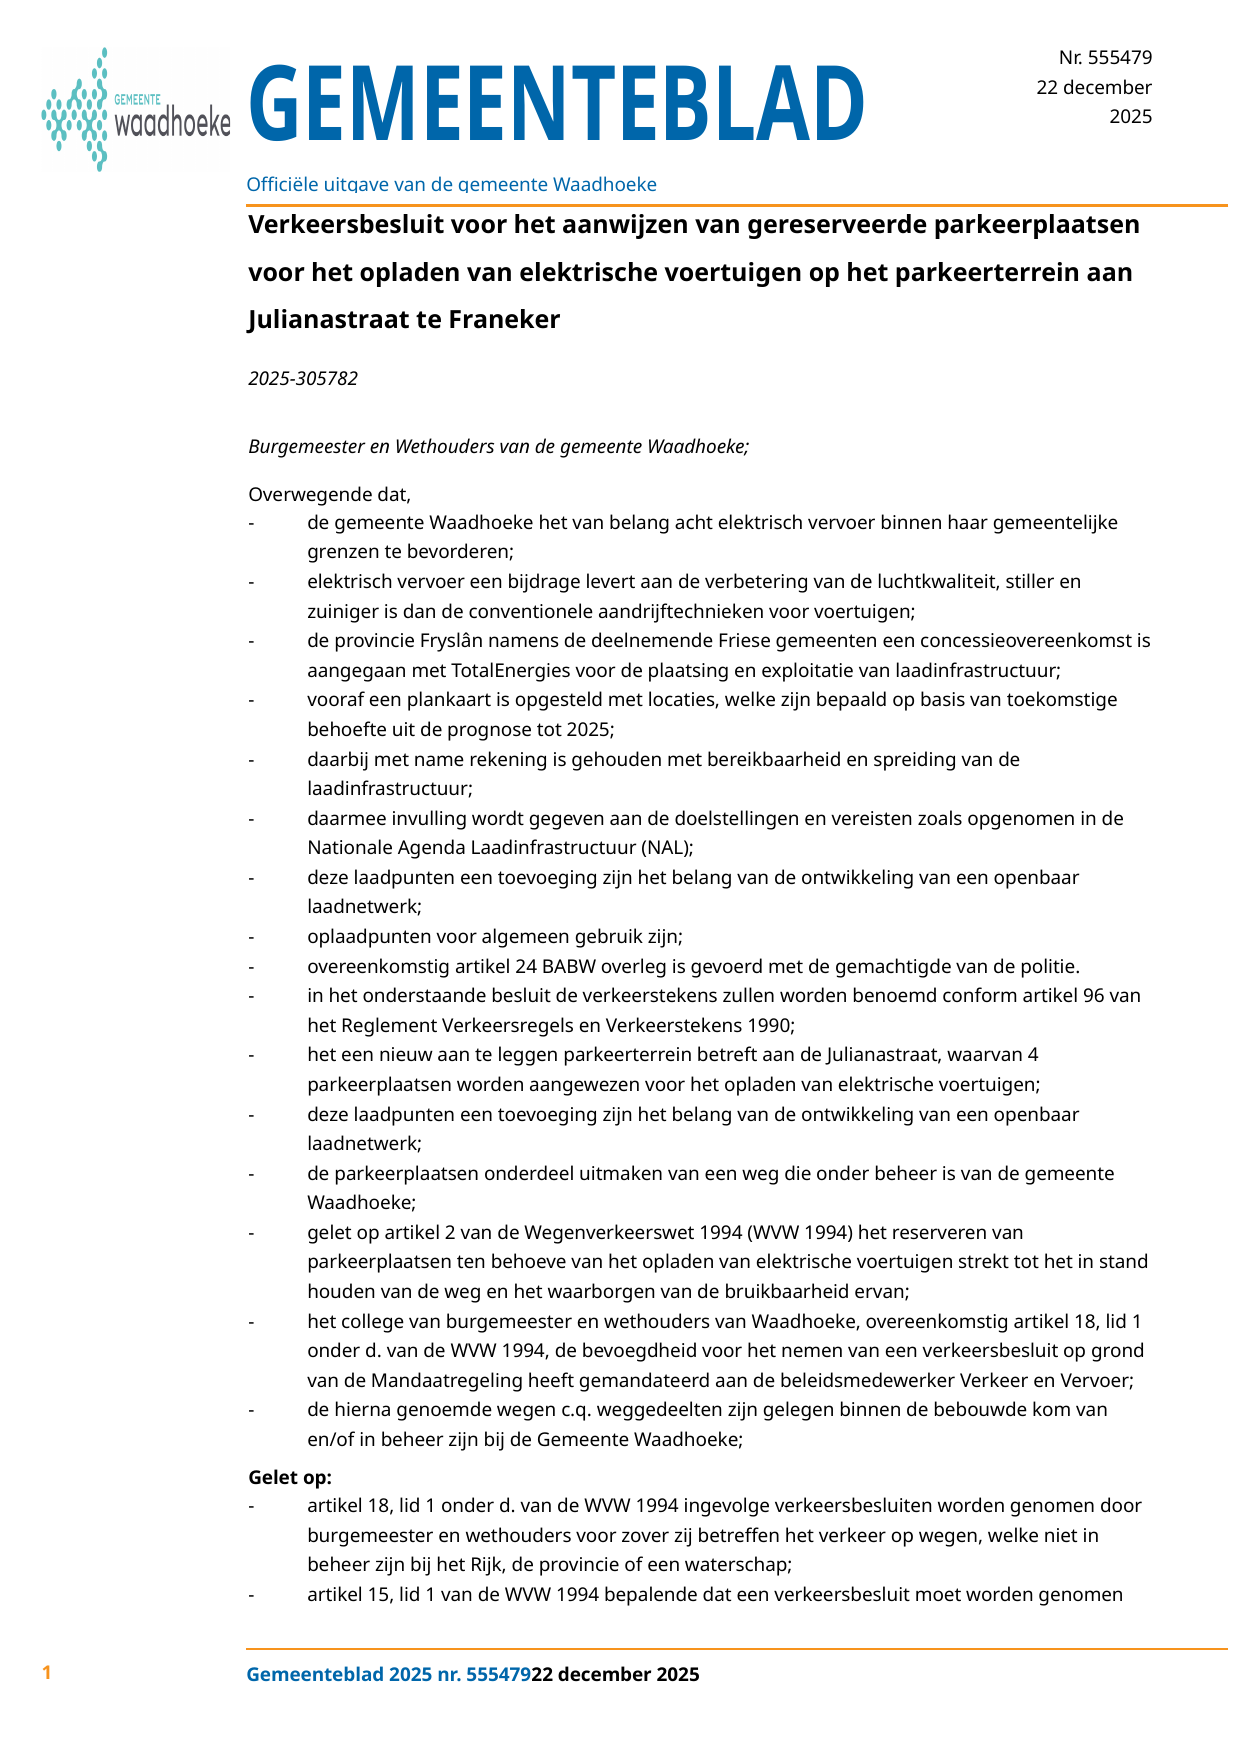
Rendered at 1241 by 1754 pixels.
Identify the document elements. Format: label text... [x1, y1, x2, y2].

list het college van burgemeester en wethouders van Waadhoeke, overeenkomstig artikel 18, lid 1 onder d. van de WVW 1994, de bevoegdheid voor het nemen van een verkeersbesluit op grond van de Mandaatregeling heeft gemandateerd aan de beleidsmedewerker Verkeer en Vervoer; [248, 1308, 1152, 1393]
text Overwegende dat, [248, 481, 1152, 507]
list overeenkomstig artikel 24 BABW overleg is gevoerd met de gemachtigde van de politie. [248, 953, 1152, 979]
list oplaadpunten voor algemeen gebruik zijn; [248, 923, 1152, 949]
list daarmee invulling wordt gegeven aan de doelstellingen en vereisten zoals opgenomen in de Nationale Agenda Laadinfrastructuur (NAL); [248, 805, 1152, 860]
list elektrisch vervoer een bijdrage levert aan de verbetering van de luchtkwaliteit, stiller en zuiniger is dan de conventionele aandrijftechnieken voor voertuigen; [248, 568, 1152, 624]
list het een nieuw aan te leggen parkeerterrein betreft aan de Julianastraat, waarvan 4 parkeerplaatsen worden aangewezen voor het opladen van elektrische voertuigen; [248, 1042, 1152, 1097]
list deze laadpunten een toevoeging zijn het belang van de ontwikkeling van een openbaar laadnetwerk; [248, 864, 1152, 919]
text Verkeersbesluit voor het aanwijzen van gereserveerde parkeerplaatsen voor het opladen van elektrische voertuigen op het parkeerterrein aan Julianastraat te Franeker [248, 207, 1152, 336]
list artikel 18, lid 1 onder d. van de WVW 1994 ingevolge verkeersbesluiten worden genomen door burgemeester en wethouders voor zover zij betreffen het verkeer op wegen, welke niet in beheer zijn bij het Rijk, de provincie of een waterschap; [248, 1492, 1152, 1577]
list de gemeente Waadhoeke het van belang acht elektrisch vervoer binnen haar gemeentelijke grenzen te bevorderen; [248, 509, 1152, 564]
text Burgemeester en Wethouders van de gemeente Waadhoeke; [248, 433, 1152, 459]
list vooraf een plankaart is opgesteld met locaties, welke zijn bepaald op basis van toekomstige behoefte uit de prognose tot 2025; [248, 687, 1152, 742]
text 2025-305782 [248, 366, 1152, 391]
list daarbij met name rekening is gehouden met bereikbaarheid en spreiding van de laadinfrastructuur; [248, 746, 1152, 801]
list artikel 15, lid 1 van de WVW 1994 bepalende dat een verkeersbesluit moet worden genomen [248, 1581, 1152, 1607]
picture [41, 47, 231, 172]
list deze laadpunten een toevoeging zijn het belang van de ontwikkeling van een openbaar laadnetwerk; [248, 1101, 1152, 1156]
list de parkeerplaatsen onderdeel uitmaken van een weg die onder beheer is van de gemeente Waadhoeke; [248, 1160, 1152, 1215]
list in het onderstaande besluit de verkeerstekens zullen worden benoemd conform artikel 96 van het Reglement Verkeersregels en Verkeerstekens 1990; [248, 982, 1152, 1038]
list de hierna genoemde wegen c.q. weggedeelten zijn gelegen binnen de bebouwde kom van en/of in beheer zijn bij de Gemeente Waadhoeke; [248, 1397, 1152, 1452]
list de provincie Fryslân namens de deelnemende Friese gemeenten een concessieovereenkomst is aangegaan met TotalEnergies voor de plaatsing en exploitatie van laadinfrastructuur; [248, 627, 1152, 683]
list gelet op artikel 2 van de Wegenverkeerswet 1994 (WVW 1994) het reserveren van parkeerplaatsen ten behoeve van het opladen van elektrische voertuigen strekt tot het in stand houden van de weg en het waarborgen van de bruikbaarheid ervan; [248, 1219, 1152, 1304]
text Gelet op: [248, 1464, 1152, 1490]
